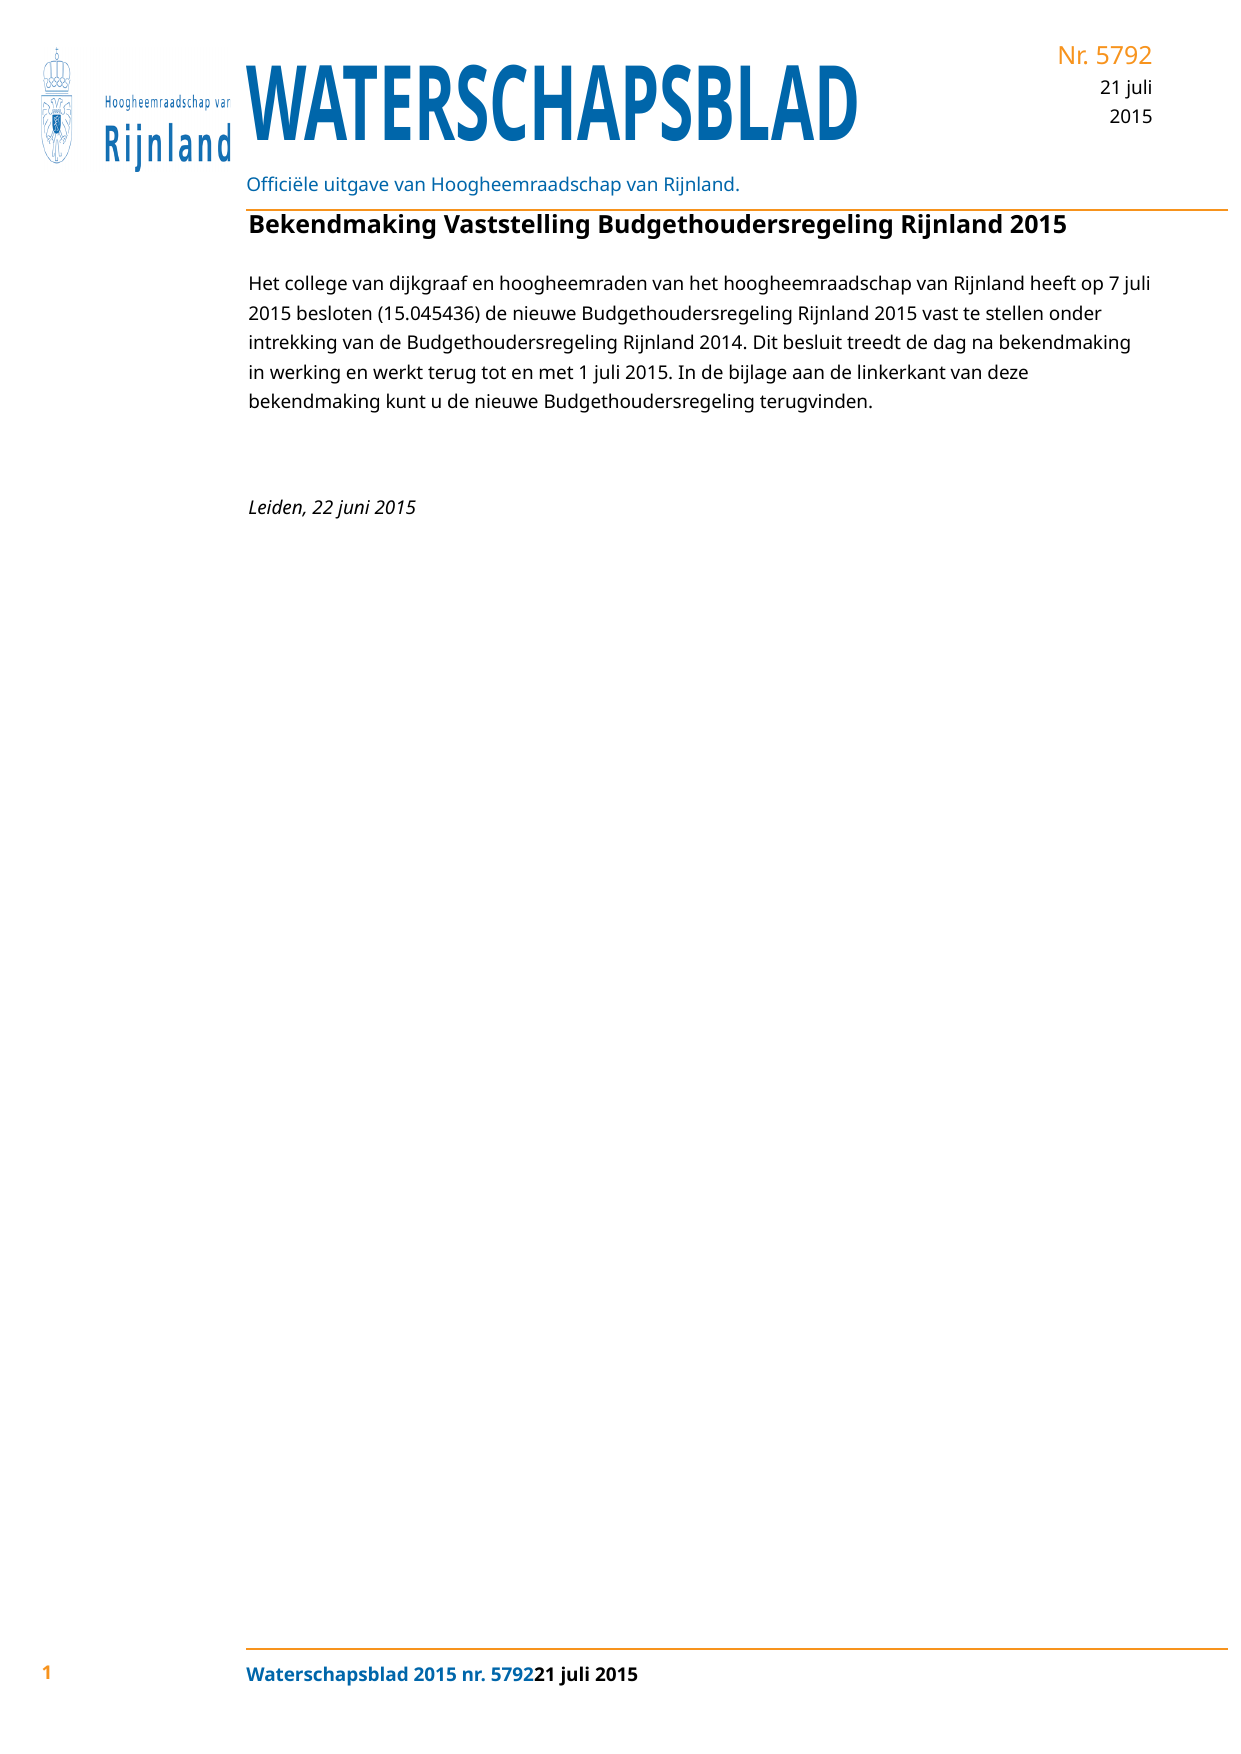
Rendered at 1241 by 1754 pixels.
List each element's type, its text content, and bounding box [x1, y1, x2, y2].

picture [41, 47, 231, 172]
text Leiden, 22 juni 2015 [248, 494, 1152, 520]
text Bekendmaking Vaststelling Budgethoudersregeling Rijnland 2015 [248, 211, 1152, 241]
text Het college van dijkgraaf en hoogheemraden van het hoogheemraadschap van Rijnland heeft op 7 juli 2015 besloten (15.045436) de nieuwe Budgethoudersregeling Rijnland 2015 vast te stellen onder intrekking van de Budgethoudersregeling Rijnland 2014. Dit besluit treedt de dag na bekendmaking in werking en werkt terug tot en met 1 juli 2015. In de bijlage aan de linkerkant van deze bekendmaking kunt u de nieuwe Budgethoudersregeling terugvinden. [248, 270, 1152, 414]
